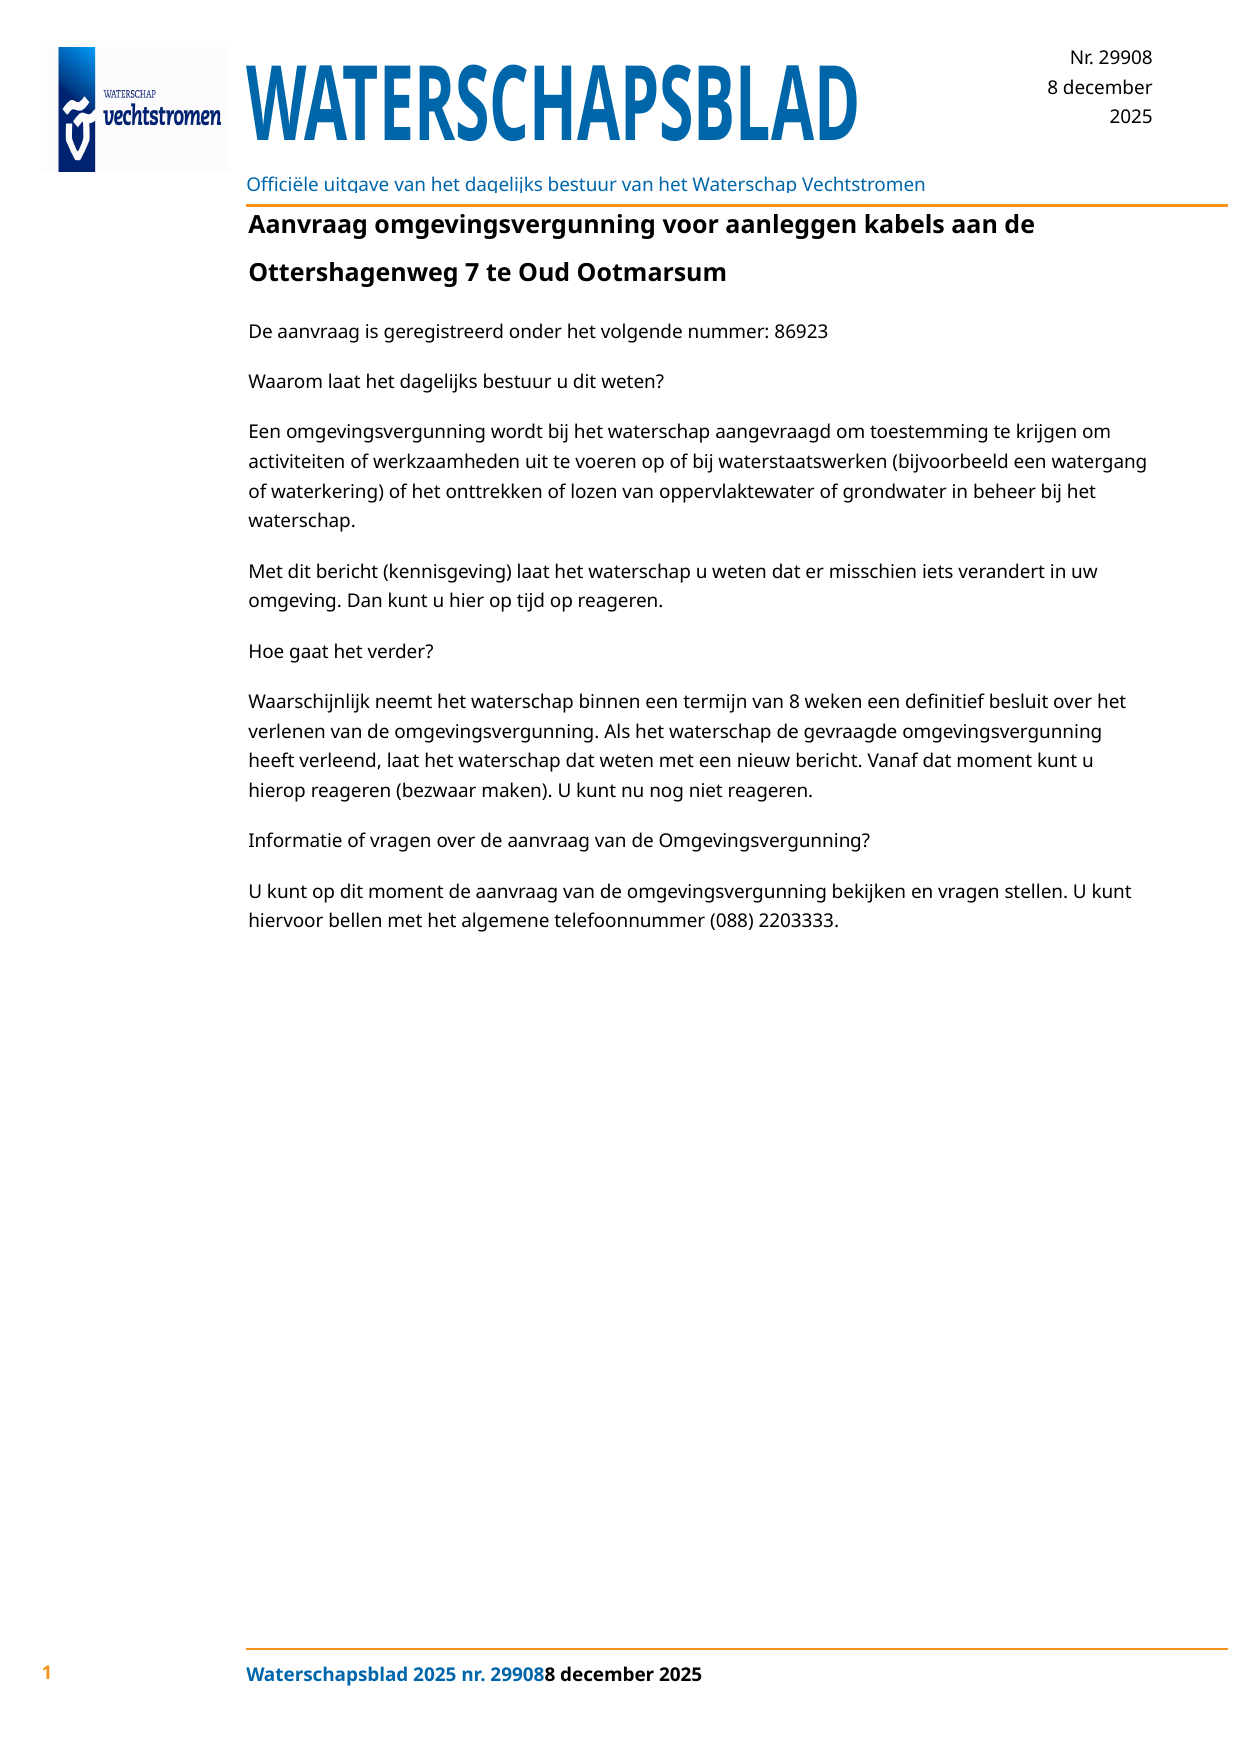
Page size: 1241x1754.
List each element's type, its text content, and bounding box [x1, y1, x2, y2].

picture [41, 47, 231, 172]
text Waarom laat het dagelijks bestuur u dit weten? [248, 368, 1152, 394]
text Waarschijnlijk neemt het waterschap binnen een termijn van 8 weken een definitief besluit over het verlenen van de omgevingsvergunning. Als het waterschap de gevraagde omgevingsvergunning heeft verleend, laat het waterschap dat weten met een nieuw bericht. Vanaf dat moment kunt u hierop reageren (bezwaar maken). U kunt nu nog niet reageren. [248, 688, 1152, 803]
text U kunt op dit moment de aanvraag van de omgevingsvergunning bekijken en vragen stellen. U kunt hiervoor bellen met het algemene telefoonnummer (088) 2203333. [248, 878, 1152, 933]
text Met dit bericht (kennisgeving) laat het waterschap u weten dat er misschien iets verandert in uw omgeving. Dan kunt u hier op tijd op reageren. [248, 558, 1152, 613]
text De aanvraag is geregistreerd onder het volgende nummer: 86923 [248, 318, 1152, 344]
text Hoe gaat het verder? [248, 638, 1152, 664]
text Aanvraag omgevingsvergunning voor aanleggen kabels aan de Ottershagenweg 7 te Oud Ootmarsum [248, 207, 1152, 288]
text Een omgevingsvergunning wordt bij het waterschap aangevraagd om toestemming te krijgen om activiteiten of werkzaamheden uit te voeren op of bij waterstaatswerken (bijvoorbeeld een watergang of waterkering) of het onttrekken of lozen van oppervlaktewater of grondwater in beheer bij het waterschap. [248, 419, 1152, 533]
text Informatie of vragen over de aanvraag van de Omgevingsvergunning? [248, 827, 1152, 853]
